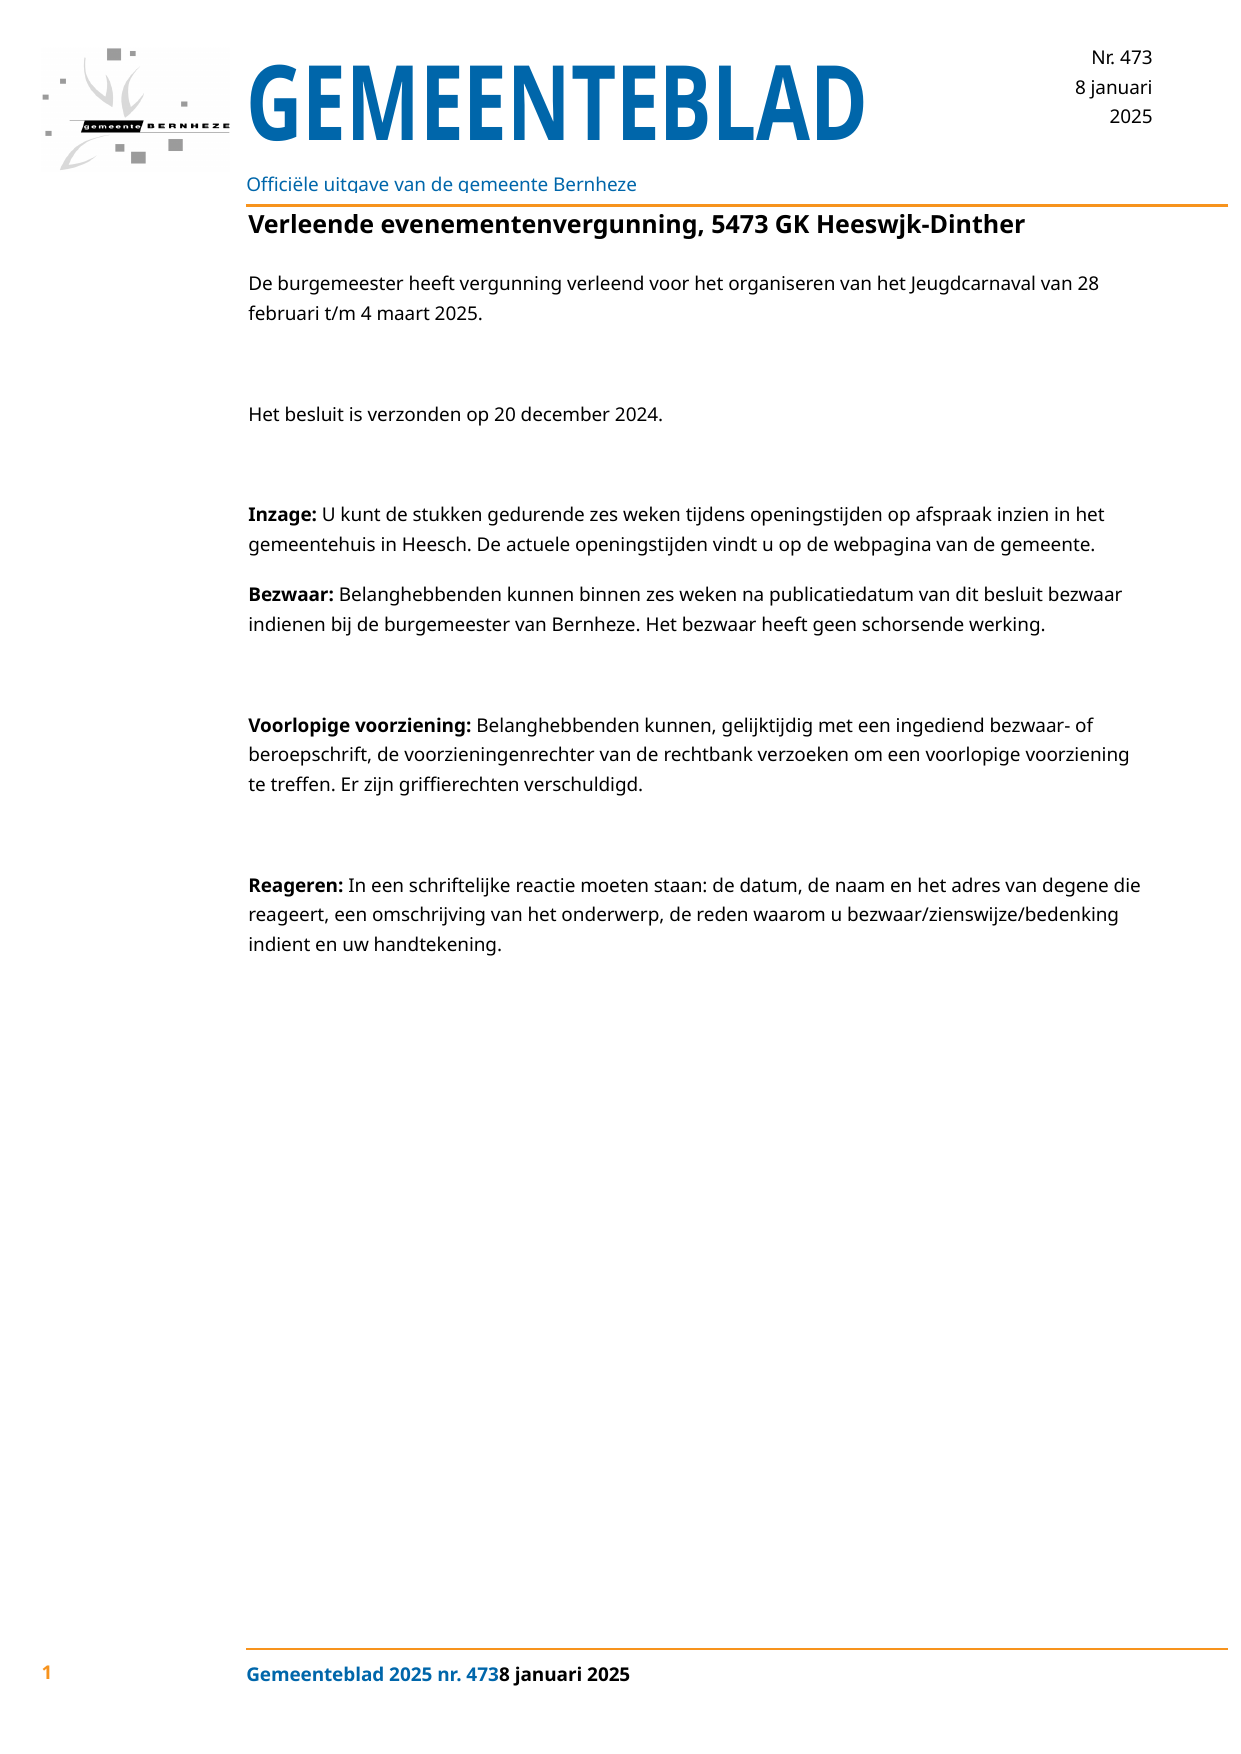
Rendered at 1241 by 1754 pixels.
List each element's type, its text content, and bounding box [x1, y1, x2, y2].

text De burgemeester heeft vergunning verleend voor het organiseren van het Jeugdcarnaval van 28 februari t/m 4 maart 2025. [248, 270, 1152, 326]
text Verleende evenementenvergunning, 5473 GK Heeswjk-Dinther [248, 207, 1152, 241]
text Bezwaar: Belanghebbenden kunnen binnen zes weken na publicatiedatum van dit besluit bezwaar indienen bij de burgemeester van Bernheze. Het bezwaar heeft geen schorsende werking. [248, 582, 1152, 637]
picture [41, 47, 231, 172]
text Reageren: In een schriftelijke reactie moeten staan: de datum, de naam en het adres van degene die reageert, een omschrijving van het onderwerp, de reden waarom u bezwaar/zienswijze/bedenking indient en uw handtekening. [248, 872, 1152, 957]
text Het besluit is verzonden op 20 december 2024. [248, 401, 1152, 426]
text Voorlopige voorziening: Belanghebbenden kunnen, gelijktijdig met een ingediend bezwaar- of beroepschrift, de voorzieningenrechter van de rechtbank verzoeken om een voorlopige voorziening te treffen. Er zijn griffierechten verschuldigd. [248, 712, 1152, 797]
text Inzage: U kunt de stukken gedurende zes weken tijdens openingstijden op afspraak inzien in het gemeentehuis in Heesch. De actuele openingstijden vindt u op de webpagina van de gemeente. [248, 502, 1152, 557]
